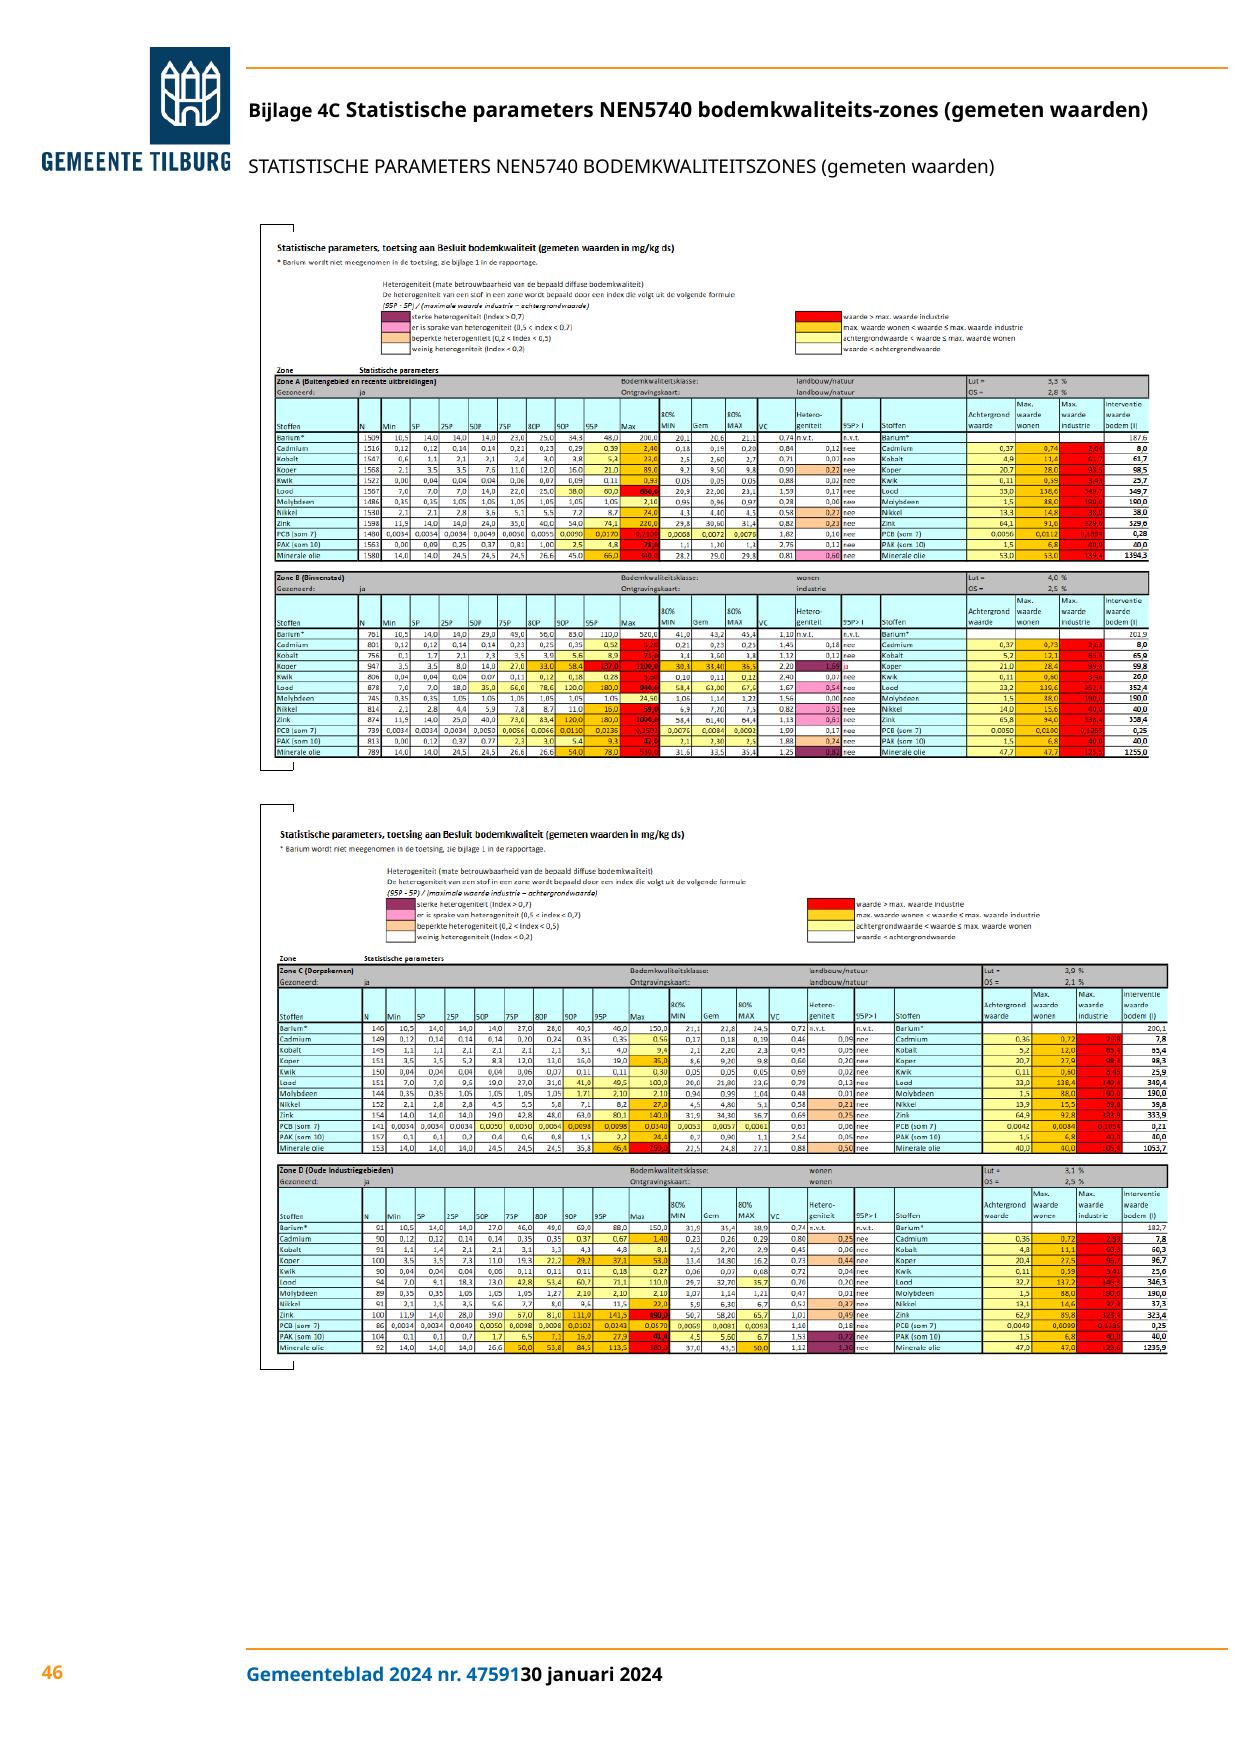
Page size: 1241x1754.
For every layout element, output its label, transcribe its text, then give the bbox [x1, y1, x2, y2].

picture [268, 232, 1173, 762]
picture [41, 47, 231, 172]
text Bijlage 4C Statistische parameters NEN5740 bodemkwaliteits-zones (gemeten waarden) [248, 95, 1152, 123]
picture [268, 812, 1173, 1361]
text STATISTISCHE PARAMETERS NEN5740 BODEMKWALITEITSZONES (gemeten waarden) [248, 153, 1152, 179]
